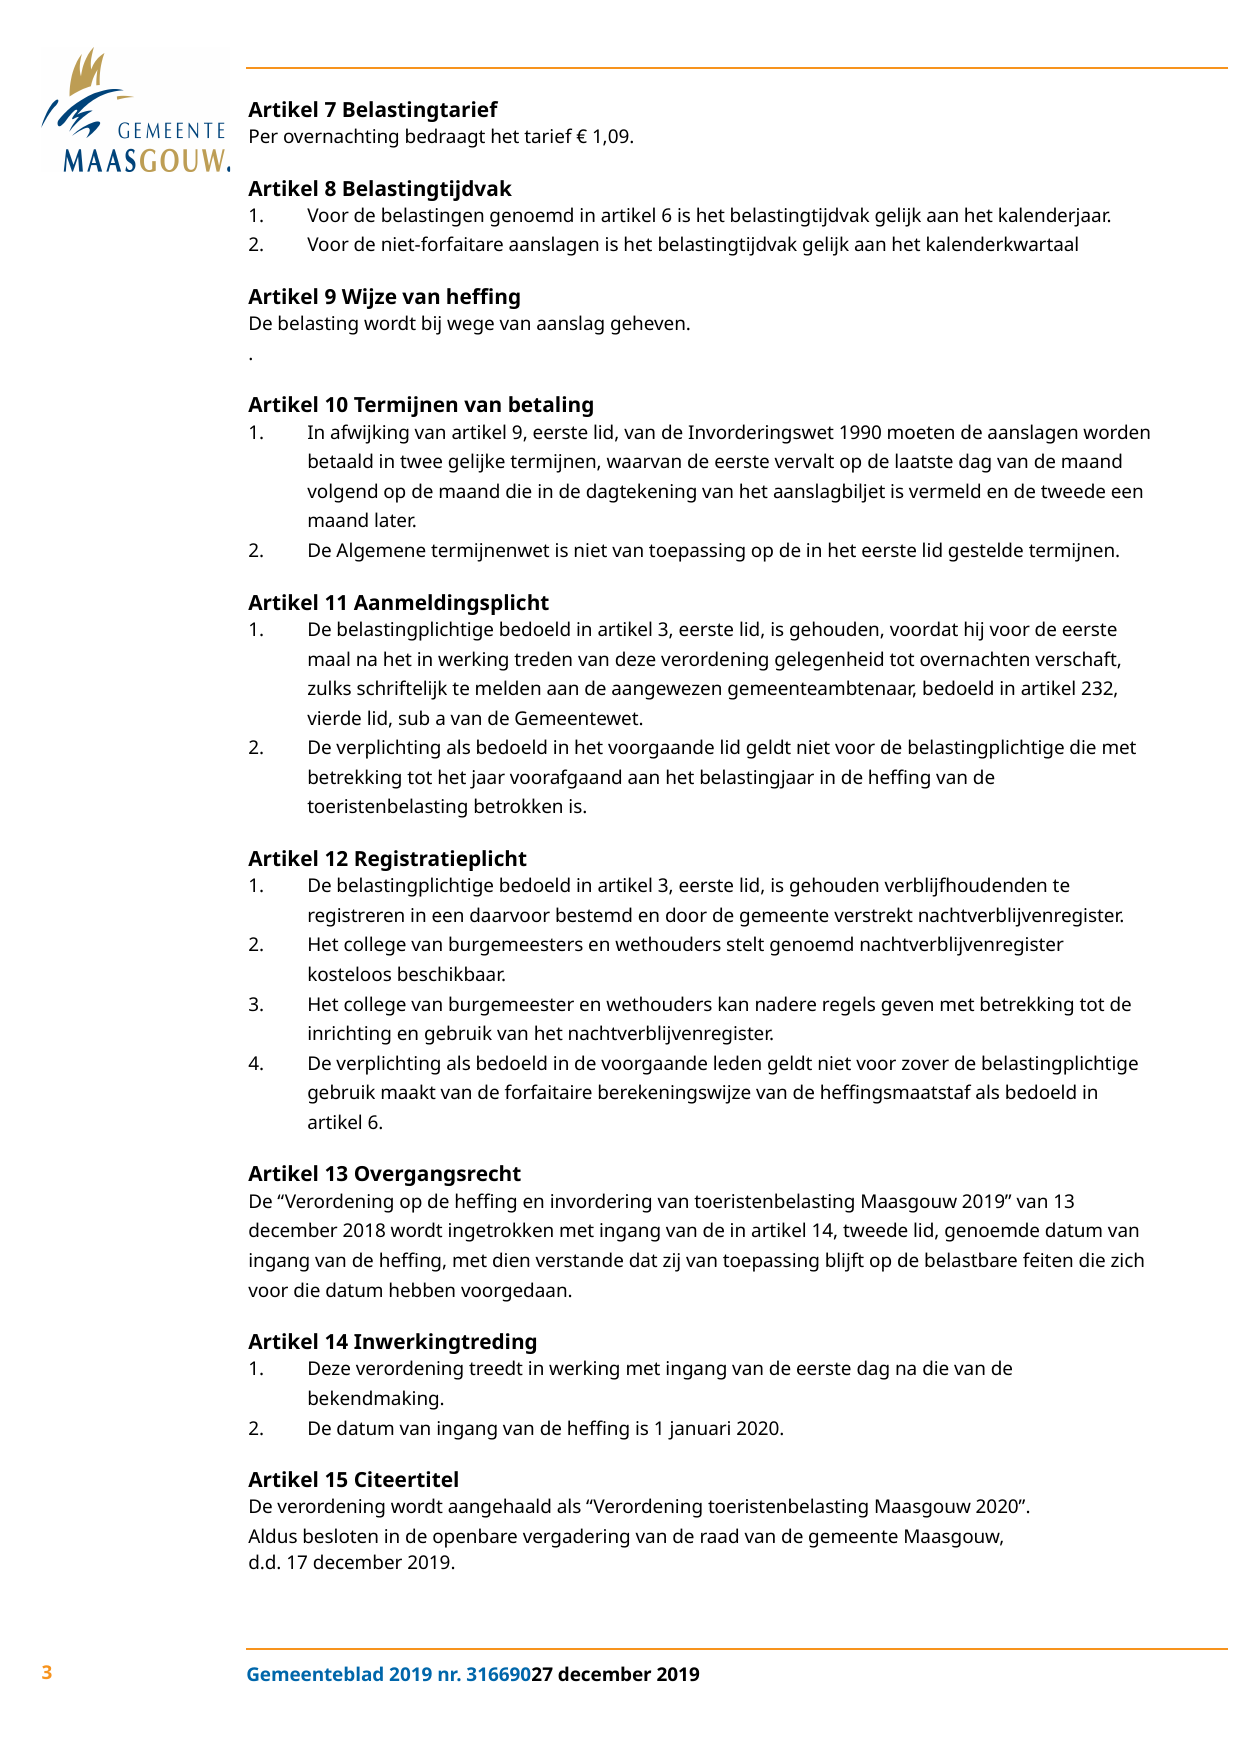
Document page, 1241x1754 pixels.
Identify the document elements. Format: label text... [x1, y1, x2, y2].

list Het college van burgemeester en wethouders kan nadere regels geven met betrekking tot de inrichting en gebruik van het nachtverblijvenregister. [248, 991, 1152, 1046]
text Artikel 10 Termijnen van betaling [248, 391, 1152, 419]
list De verplichting als bedoeld in het voorgaande lid geldt niet voor de belastingplichtige die met betrekking tot het jaar voorafgaand aan het belastingjaar in de heffing van de toeristenbelasting betrokken is. [248, 734, 1152, 819]
text De belasting wordt bij wege van aanslag geheven. [248, 311, 1152, 336]
text Artikel 14 Inwerkingtreding [248, 1327, 1152, 1356]
text Artikel 12 Registratieplicht [248, 844, 1152, 872]
list De datum van ingang van de heffing is 1 januari 2020. [248, 1415, 1152, 1441]
text . [248, 340, 1152, 366]
list De verplichting als bedoeld in de voorgaande leden geldt niet voor zover de belastingplichtige gebruik maakt van de forfaitaire berekeningswijze van de heffingsmaatstaf als bedoeld in artikel 6. [248, 1050, 1152, 1135]
text Artikel 13 Overgangsrecht [248, 1159, 1152, 1188]
text d.d. 17 december 2019. [248, 1549, 1152, 1575]
list Het college van burgemeesters en wethouders stelt genoemd nachtverblijvenregister kosteloos beschikbaar. [248, 932, 1152, 987]
text De verordening wordt aangehaald als “Verordening toeristenbelasting Maasgouw 2020”. [248, 1494, 1152, 1519]
picture [41, 47, 231, 172]
text Artikel 8 Belastingtijdvak [248, 174, 1152, 202]
text De “Verordening op de heffing en invordering van toeristenbelasting Maasgouw 2019” van 13 december 2018 wordt ingetrokken met ingang van de in artikel 14, tweede lid, genoemde datum van ingang van de heffing, met dien verstande dat zij van toepassing blijft op de belastbare feiten die zich voor die datum hebben voorgedaan. [248, 1188, 1152, 1302]
list De belastingplichtige bedoeld in artikel 3, eerste lid, is gehouden verblijfhoudenden te registreren in een daarvoor bestemd en door de gemeente verstrekt nachtverblijvenregister. [248, 872, 1152, 928]
text Artikel 7 Belastingtarief [248, 95, 1152, 123]
text Per overnachting bedraagt het tarief € 1,09. [248, 123, 1152, 149]
list De Algemene termijnenwet is niet van toepassing op de in het eerste lid gestelde termijnen. [248, 537, 1152, 563]
text Aldus besloten in de openbare vergadering van de raad van de gemeente Maasgouw, [248, 1523, 1152, 1549]
list Deze verordening treedt in werking met ingang van de eerste dag na die van de bekendmaking. [248, 1356, 1152, 1411]
list Voor de belastingen genoemd in artikel 6 is het belastingtijdvak gelijk aan het kalenderjaar. [248, 202, 1152, 228]
text Artikel 9 Wijze van heffing [248, 282, 1152, 311]
list In afwijking van artikel 9, eerste lid, van de Invorderingswet 1990 moeten de aanslagen worden betaald in twee gelijke termijnen, waarvan de eerste vervalt op de laatste dag van de maand volgend op de maand die in de dagtekening van het aanslagbiljet is vermeld en de tweede een maand later. [248, 419, 1152, 533]
list De belastingplichtige bedoeld in artikel 3, eerste lid, is gehouden, voordat hij voor de eerste maal na het in werking treden van deze verordening gelegenheid tot overnachten verschaft, zulks schriftelijk te melden aan de aangewezen gemeenteambtenaar, bedoeld in artikel 232, vierde lid, sub a van de Gemeentewet. [248, 616, 1152, 731]
text Artikel 15 Citeertitel [248, 1465, 1152, 1494]
list Voor de niet-forfaitare aanslagen is het belastingtijdvak gelijk aan het kalenderkwartaal [248, 232, 1152, 257]
text Artikel 11 Aanmeldingsplicht [248, 588, 1152, 616]
